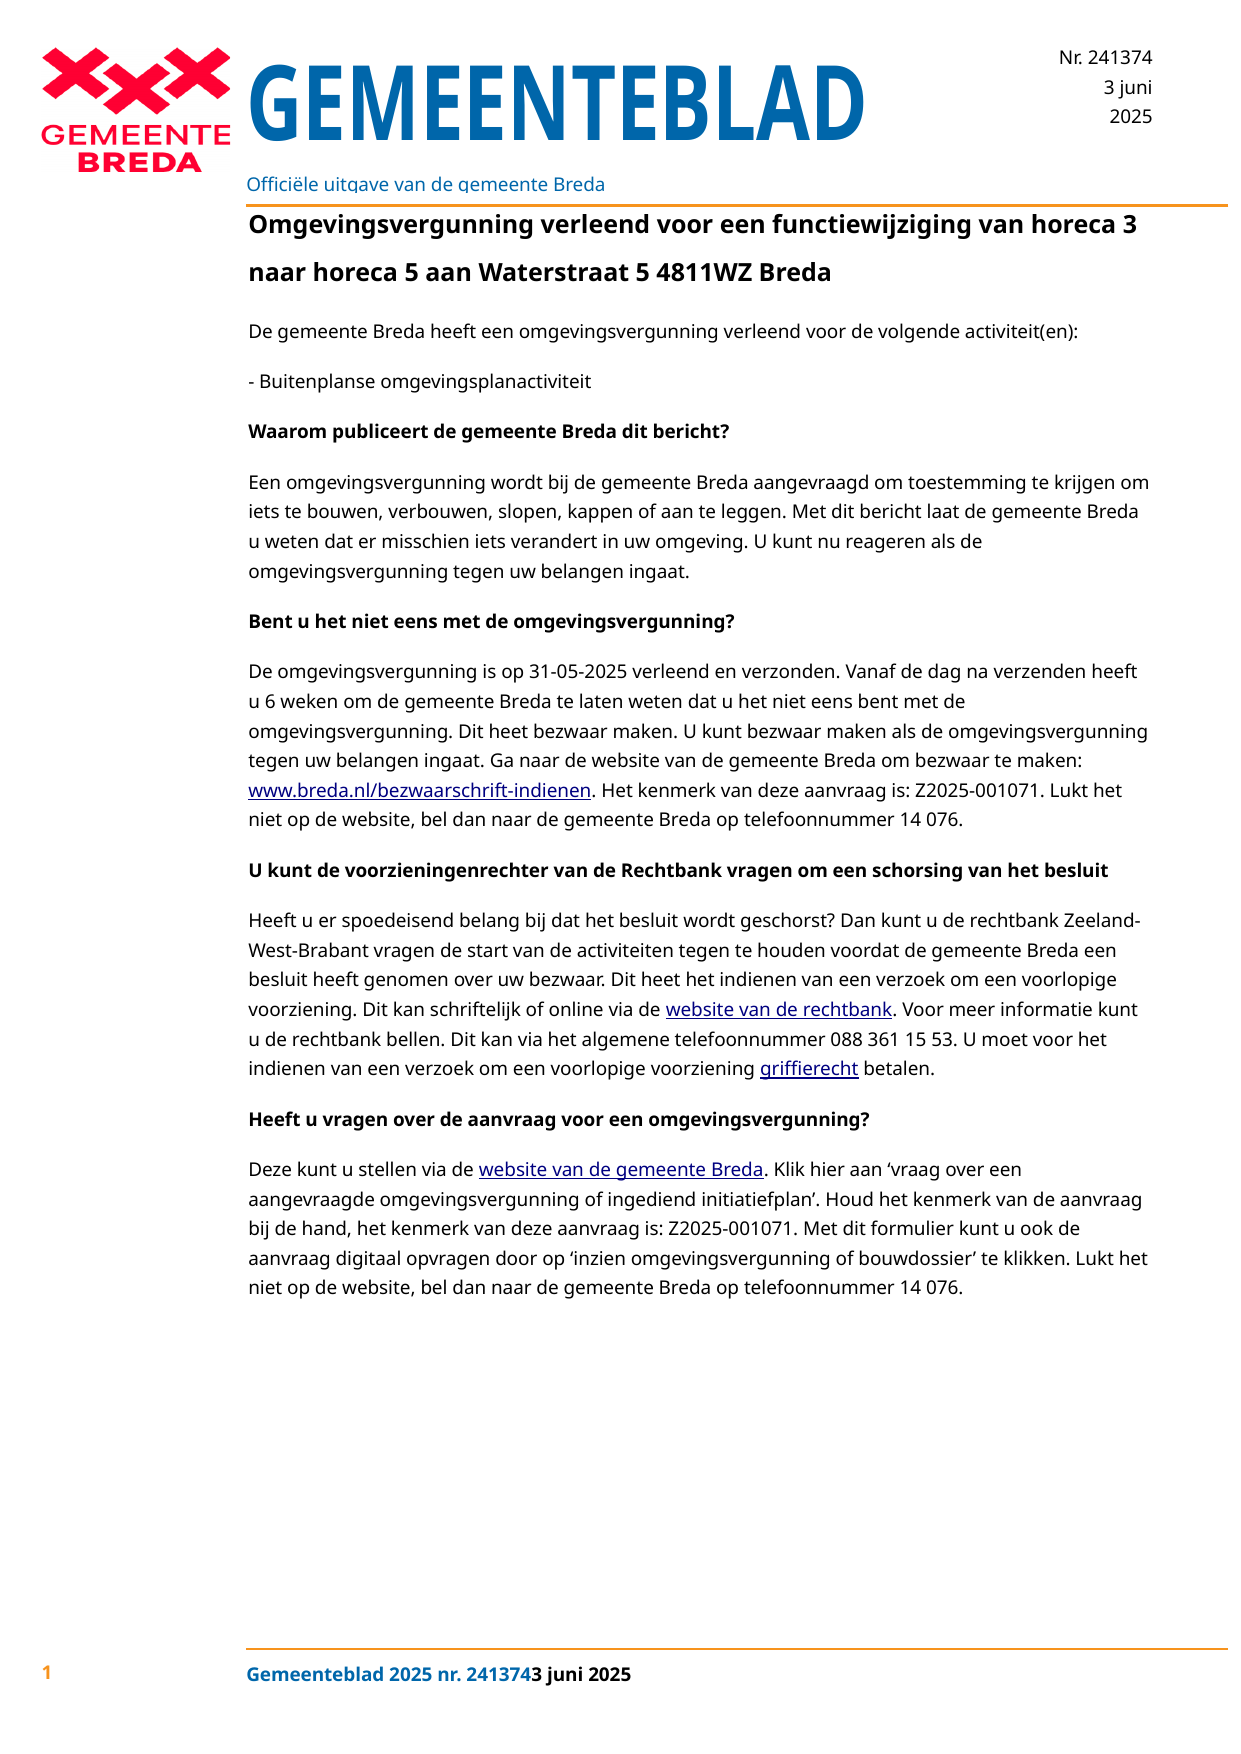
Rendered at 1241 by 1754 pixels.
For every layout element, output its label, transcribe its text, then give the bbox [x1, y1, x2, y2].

text Heeft u er spoedeisend belang bij dat het besluit wordt geschorst? Dan kunt u de rechtbank Zeeland-West-Brabant vragen de start van de activiteiten tegen te houden voordat de gemeente Breda een besluit heeft genomen over uw bezwaar. Dit heet het indienen van een verzoek om een voorlopige voorziening. Dit kan schriftelijk of online via de website van de rechtbank. Voor meer informatie kunt u de rechtbank bellen. Dit kan via het algemene telefoonnummer 088 361 15 53. U moet voor het indienen van een verzoek om een voorlopige voorziening griffierecht betalen. [248, 907, 1152, 1081]
text De gemeente Breda heeft een omgevingsvergunning verleend voor de volgende activiteit(en): [248, 318, 1152, 344]
text Bent u het niet eens met de omgevingsvergunning? [248, 608, 1152, 634]
text Heeft u vragen over de aanvraag voor een omgevingsvergunning? [248, 1106, 1152, 1132]
text U kunt de voorzieningenrechter van de Rechtbank vragen om een schorsing van het besluit [248, 857, 1152, 883]
text - Buitenplanse omgevingsplanactiviteit [248, 368, 1152, 394]
text Een omgevingsvergunning wordt bij de gemeente Breda aangevraagd om toestemming te krijgen om iets te bouwen, verbouwen, slopen, kappen of aan te leggen. Met dit bericht laat de gemeente Breda u weten dat er misschien iets verandert in uw omgeving. U kunt nu reageren als de omgevingsvergunning tegen uw belangen ingaat. [248, 469, 1152, 584]
text Deze kunt u stellen via de website van de gemeente Breda. Klik hier aan ‘vraag over een aangevraagde omgevingsvergunning of ingediend initiatiefplan’. Houd het kenmerk van de aanvraag bij de hand, het kenmerk van deze aanvraag is: Z2025-001071. Met dit formulier kunt u ook de aanvraag digitaal opvragen door op ‘inzien omgevingsvergunning of bouwdossier’ te klikken. Lukt het niet op de website, bel dan naar de gemeente Breda op telefoonnummer 14 076. [248, 1156, 1152, 1300]
picture [41, 47, 231, 172]
text Omgevingsvergunning verleend voor een functiewijziging van horeca 3 naar horeca 5 aan Waterstraat 5 4811WZ Breda [248, 207, 1152, 288]
text De omgevingsvergunning is op 31-05-2025 verleend en verzonden. Vanaf de dag na verzenden heeft u 6 weken om de gemeente Breda te laten weten dat u het niet eens bent met de omgevingsvergunning. Dit heet bezwaar maken. U kunt bezwaar maken als de omgevingsvergunning tegen uw belangen ingaat. Ga naar de website van de gemeente Breda om bezwaar te maken: www.breda.nl/bezwaarschrift-indienen. Het kenmerk van deze aanvraag is: Z2025-001071. Lukt het niet op de website, bel dan naar de gemeente Breda op telefoonnummer 14 076. [248, 659, 1152, 832]
text Waarom publiceert de gemeente Breda dit bericht? [248, 419, 1152, 444]
